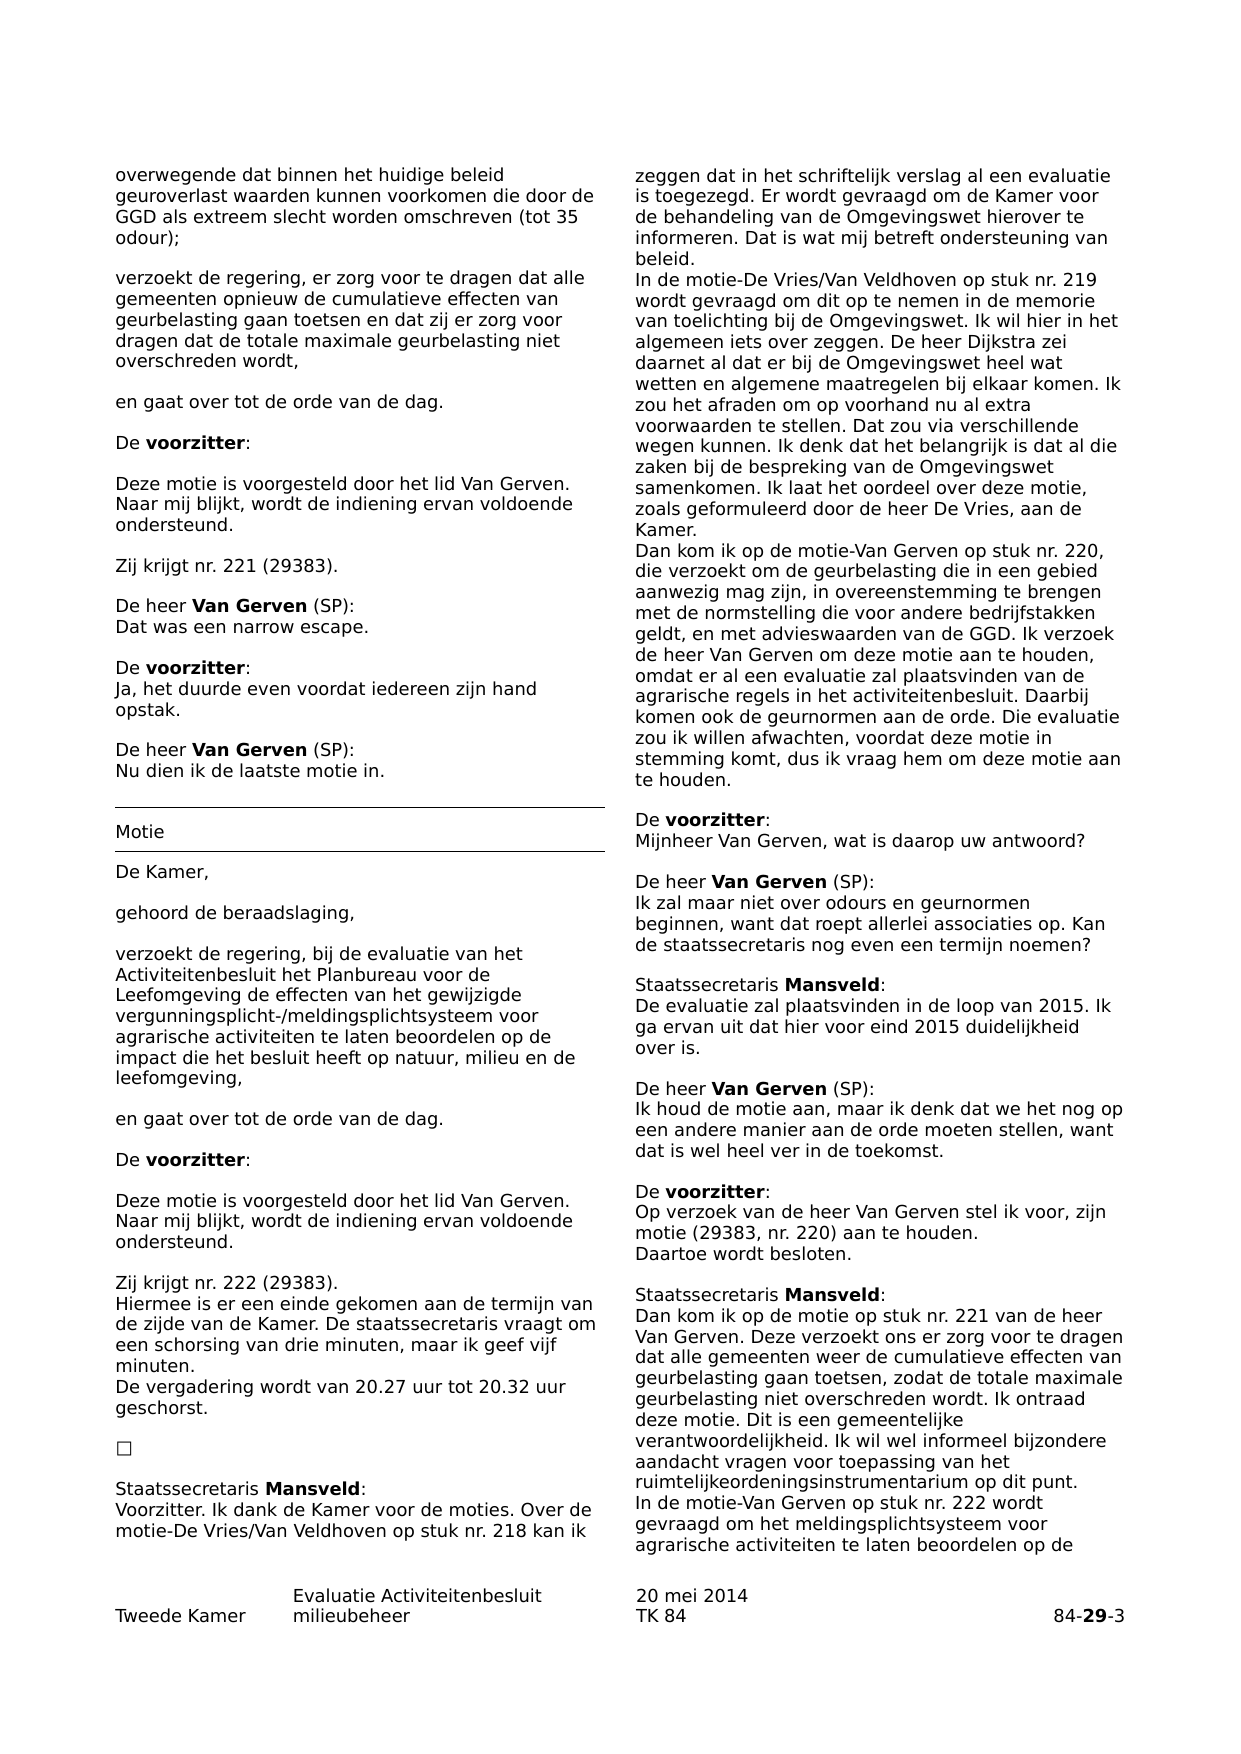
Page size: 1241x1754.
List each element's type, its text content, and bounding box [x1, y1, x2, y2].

text Ik houd de motie aan, maar ik denk dat we het nog op een andere manier aan de orde moeten stellen, want dat is wel heel ver in de toekomst. [635, 1099, 1125, 1162]
text Dan kom ik op de motie op stuk nr. 221 van de heer Van Gerven. Deze verzoekt ons er zorg voor te dragen dat alle gemeenten weer de cumulatieve effecten van geurbelasting gaan toetsen, zodat de totale maximale geurbelasting niet overschreden wordt. Ik ontraad deze motie. Dit is een gemeentelijke verantwoordelijkheid. Ik wil wel informeel bijzondere aandacht vragen voor toepassing van het ruimtelijkeordeningsinstrumentarium op dit punt. [635, 1306, 1125, 1493]
text Voorzitter. Ik dank de Kamer voor de moties. Over de motie-De Vries/Van Veldhoven op stuk nr. 218 kan ik [115, 1500, 605, 1541]
text Ik zal maar niet over odours en geurnormen beginnen, want dat roept allerlei associaties op. Kan de staatssecretaris nog even een termijn noemen? [635, 893, 1125, 955]
text zeggen dat in het schriftelijk verslag al een evaluatie is toegezegd. Er wordt gevraagd om de Kamer voor de behandeling van de Omgevingswet hierover te informeren. Dat is wat mij betreft ondersteuning van beleid. [635, 165, 1125, 269]
text Daartoe wordt besloten. [635, 1244, 1125, 1265]
text De voorzitter: [115, 1150, 605, 1170]
text Staatssecretaris Mansveld: [635, 975, 1125, 996]
text De heer Van Gerven (SP): [115, 596, 605, 617]
text en gaat over tot de orde van de dag. [115, 392, 605, 413]
text verzoekt de regering, er zorg voor te dragen dat alle gemeenten opnieuw de cumulatieve effecten van geurbelasting gaan toetsen en dat zij er zorg voor dragen dat de totale maximale geurbelasting niet overschreden wordt, [115, 268, 605, 372]
text Mijnheer Van Gerven, wat is daarop uw antwoord? [635, 831, 1125, 852]
text De voorzitter: [635, 1182, 1125, 1202]
text en gaat over tot de orde van de dag. [115, 1109, 605, 1130]
text Zij krijgt nr. 222 (29383). [115, 1273, 605, 1293]
text In de motie-Van Gerven op stuk nr. 222 wordt gevraagd om het meldingsplichtsysteem voor agrarische activiteiten te laten beoordelen op de [635, 1493, 1125, 1556]
text gehoord de beraadslaging, [115, 903, 605, 924]
text Deze motie is voorgesteld door het lid Van Gerven. Naar mij blijkt, wordt de indiening ervan voldoende ondersteund. [115, 473, 605, 536]
text Nu dien ik de laatste motie in. [115, 761, 605, 782]
text Ja, het duurde even voordat iedereen zijn hand opstak. [115, 678, 605, 720]
text De Kamer, [115, 862, 605, 883]
text Zij krijgt nr. 221 (29383). [115, 556, 605, 576]
text Dan kom ik op de motie-Van Gerven op stuk nr. 220, die verzoekt om de geurbelasting die in een gebied aanwezig mag zijn, in overeenstemming te brengen met de normstelling die voor andere bedrijfstakken geldt, en met advieswaarden van de GGD. Ik verzoek de heer Van Gerven om deze motie aan te houden, omdat er al een evaluatie zal plaatsvinden van de agrarische regels in het activiteitenbesluit. Daarbij komen ook de geurnormen aan de orde. Die evaluatie zou ik willen afwachten, voordat deze motie in stemming komt, dus ik vraag hem om deze motie aan te houden. [635, 540, 1125, 790]
text Motie [115, 822, 605, 842]
text ⬜ [115, 1438, 605, 1459]
text Dat was een narrow escape. [115, 617, 605, 638]
text De heer Van Gerven (SP): [635, 1078, 1125, 1099]
text In de motie-De Vries/Van Veldhoven op stuk nr. 219 wordt gevraagd om dit op te nemen in de memorie van toelichting bij de Omgevingswet. Ik wil hier in het algemeen iets over zeggen. De heer Dijkstra zei daarnet al dat er bij de Omgevingswet heel wat wetten en algemene maatregelen bij elkaar komen. Ik zou het afraden om op voorhand nu al extra voorwaarden te stellen. Dat zou via verschillende wegen kunnen. Ik denk dat het belangrijk is dat al die zaken bij de bespreking van de Omgevingswet samenkomen. Ik laat het oordeel over deze motie, zoals geformuleerd door de heer De Vries, aan de Kamer. [635, 269, 1125, 540]
text Staatssecretaris Mansveld: [115, 1479, 605, 1500]
text De voorzitter: [115, 658, 605, 678]
text De voorzitter: [115, 433, 605, 453]
text Deze motie is voorgesteld door het lid Van Gerven. Naar mij blijkt, wordt de indiening ervan voldoende ondersteund. [115, 1190, 605, 1253]
text De heer Van Gerven (SP): [635, 872, 1125, 893]
text De vergadering wordt van 20.27 uur tot 20.32 uur geschorst. [115, 1377, 605, 1418]
text De evaluatie zal plaatsvinden in de loop van 2015. Ik ga ervan uit dat hier voor eind 2015 duidelijkheid over is. [635, 996, 1125, 1058]
text overwegende dat binnen het huidige beleid geuroverlast waarden kunnen voorkomen die door de GGD als extreem slecht worden omschreven (tot 35 odour); [115, 165, 605, 248]
text De heer Van Gerven (SP): [115, 740, 605, 761]
text Hiermee is er een einde gekomen aan de termijn van de zijde van de Kamer. De staatssecretaris vraagt om een schorsing van drie minuten, maar ik geef vijf minuten. [115, 1293, 605, 1377]
text verzoekt de regering, bij de evaluatie van het Activiteitenbesluit het Planbureau voor de Leefomgeving de effecten van het gewijzigde vergunningsplicht-/meldingsplichtsysteem voor agrarische activiteiten te laten beoordelen op de impact die het besluit heeft op natuur, milieu en de leefomgeving, [115, 944, 605, 1089]
text De voorzitter: [635, 810, 1125, 831]
text Op verzoek van de heer Van Gerven stel ik voor, zijn motie (29383, nr. 220) aan te houden. [635, 1202, 1125, 1244]
text Staatssecretaris Mansveld: [635, 1285, 1125, 1306]
